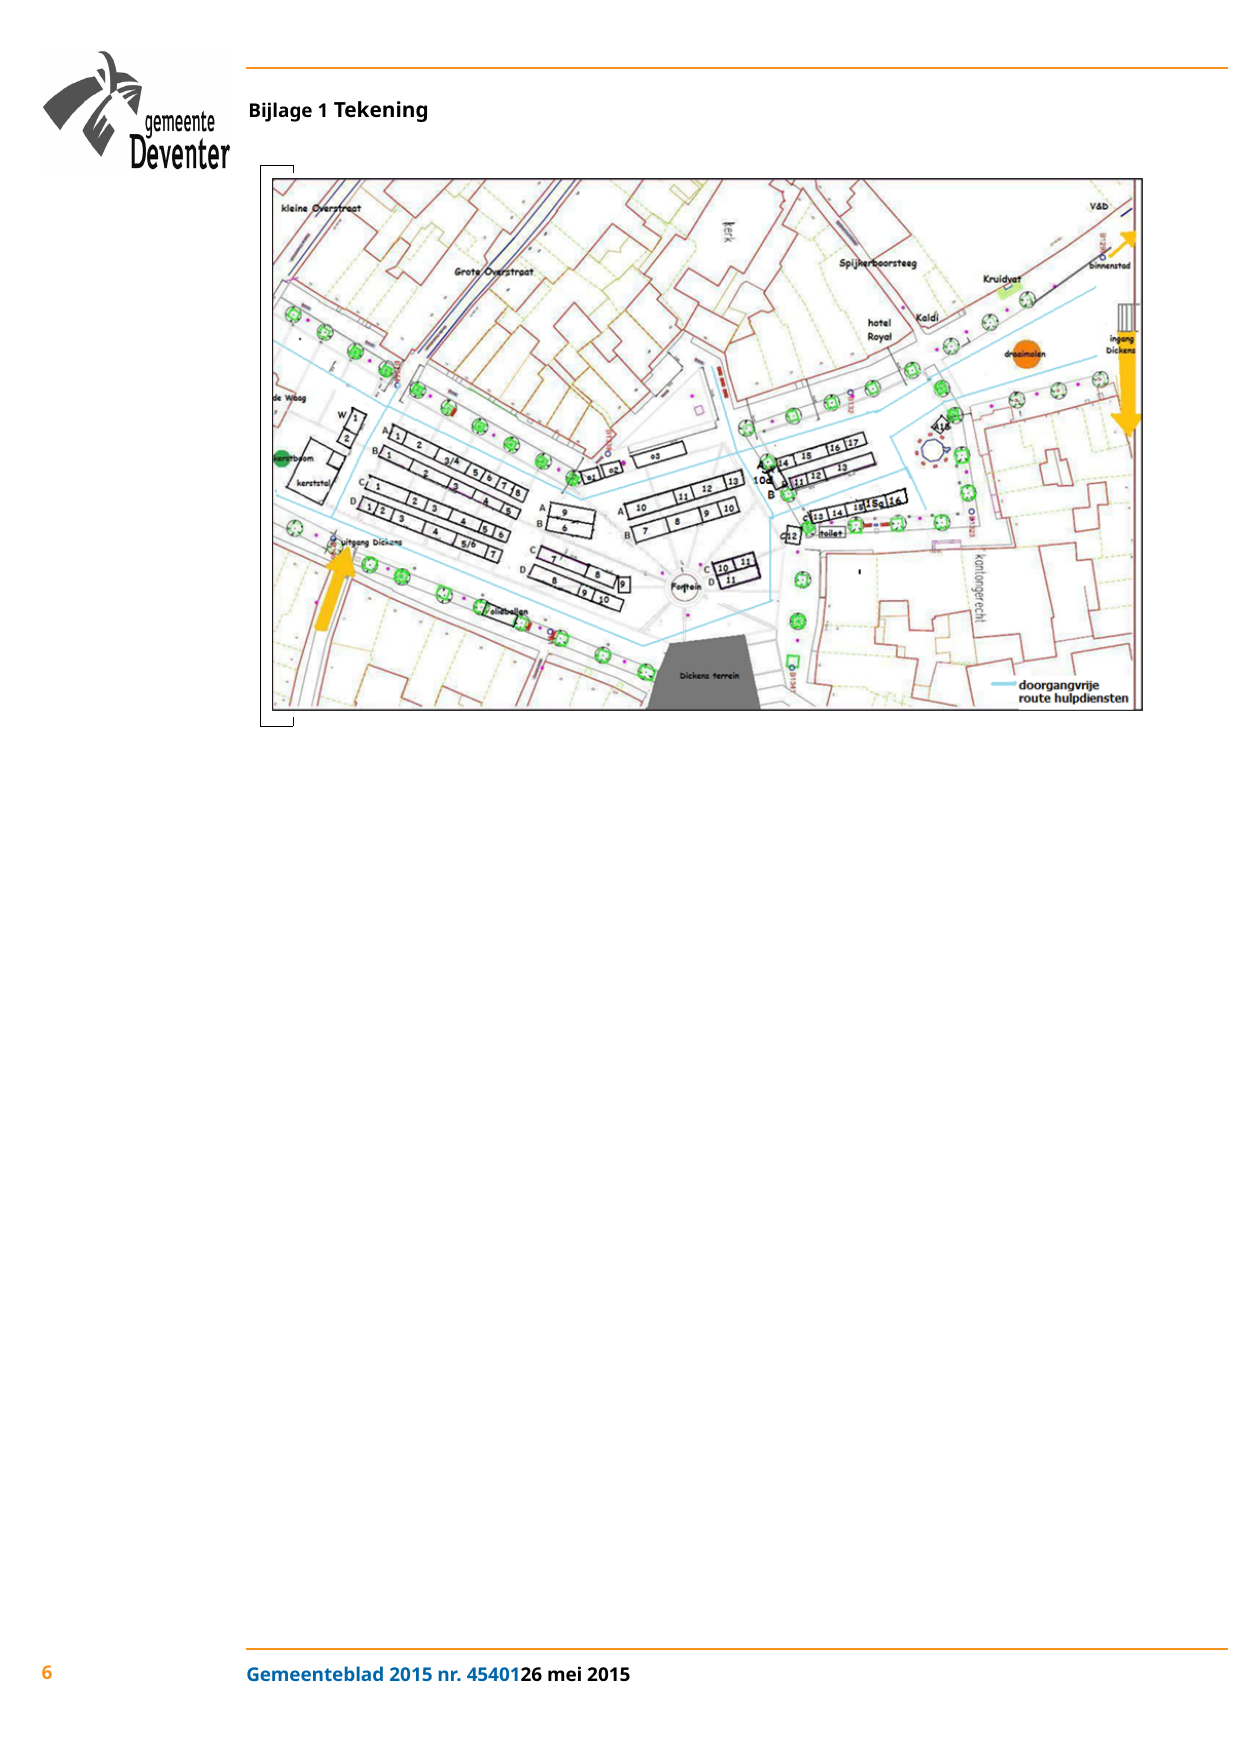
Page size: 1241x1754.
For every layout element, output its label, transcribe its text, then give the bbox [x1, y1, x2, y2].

text Bijlage 1 Tekening [248, 95, 1152, 123]
picture [41, 47, 231, 172]
picture [268, 173, 1149, 717]
